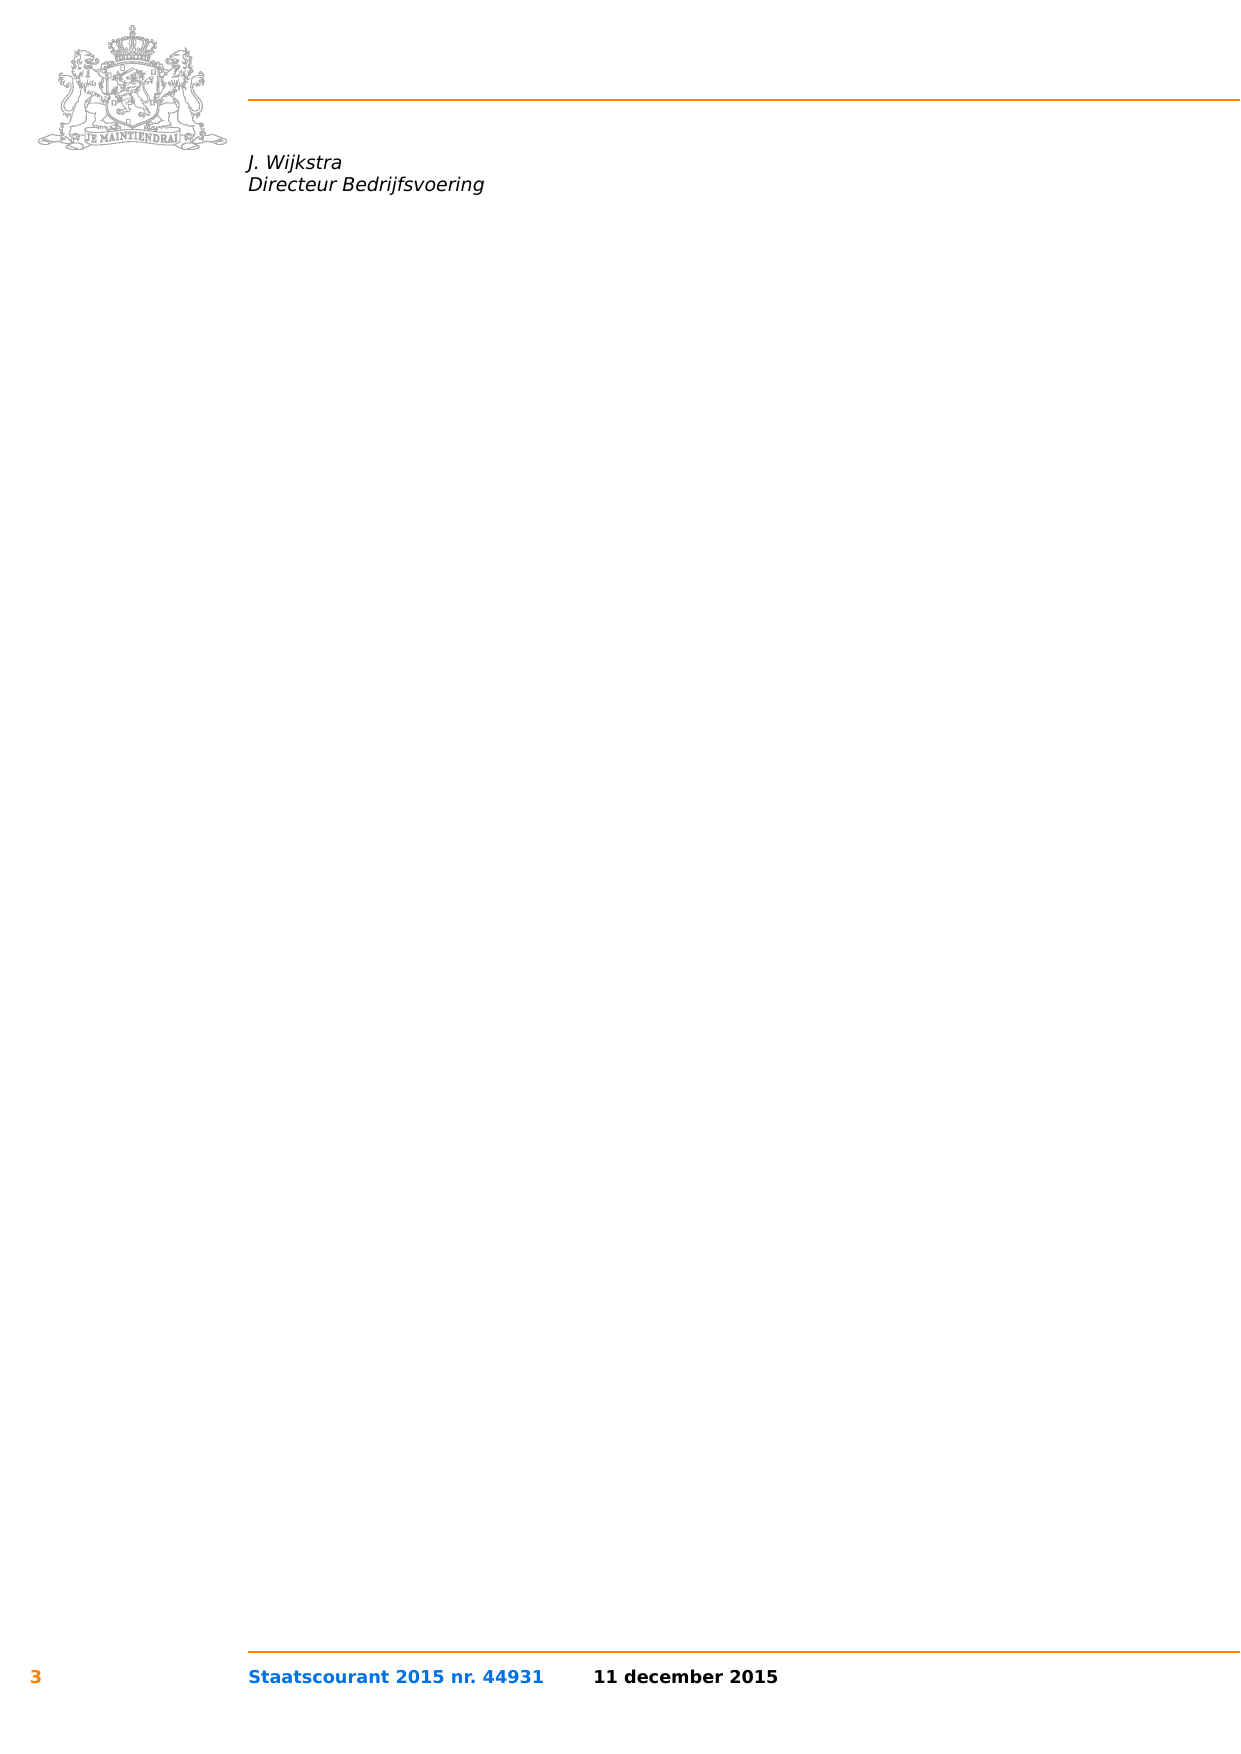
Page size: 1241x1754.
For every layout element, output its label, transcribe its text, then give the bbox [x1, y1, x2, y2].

picture [38, 25, 227, 150]
text J. Wijkstra Directeur Bedrijfsvoering [248, 130, 1163, 196]
